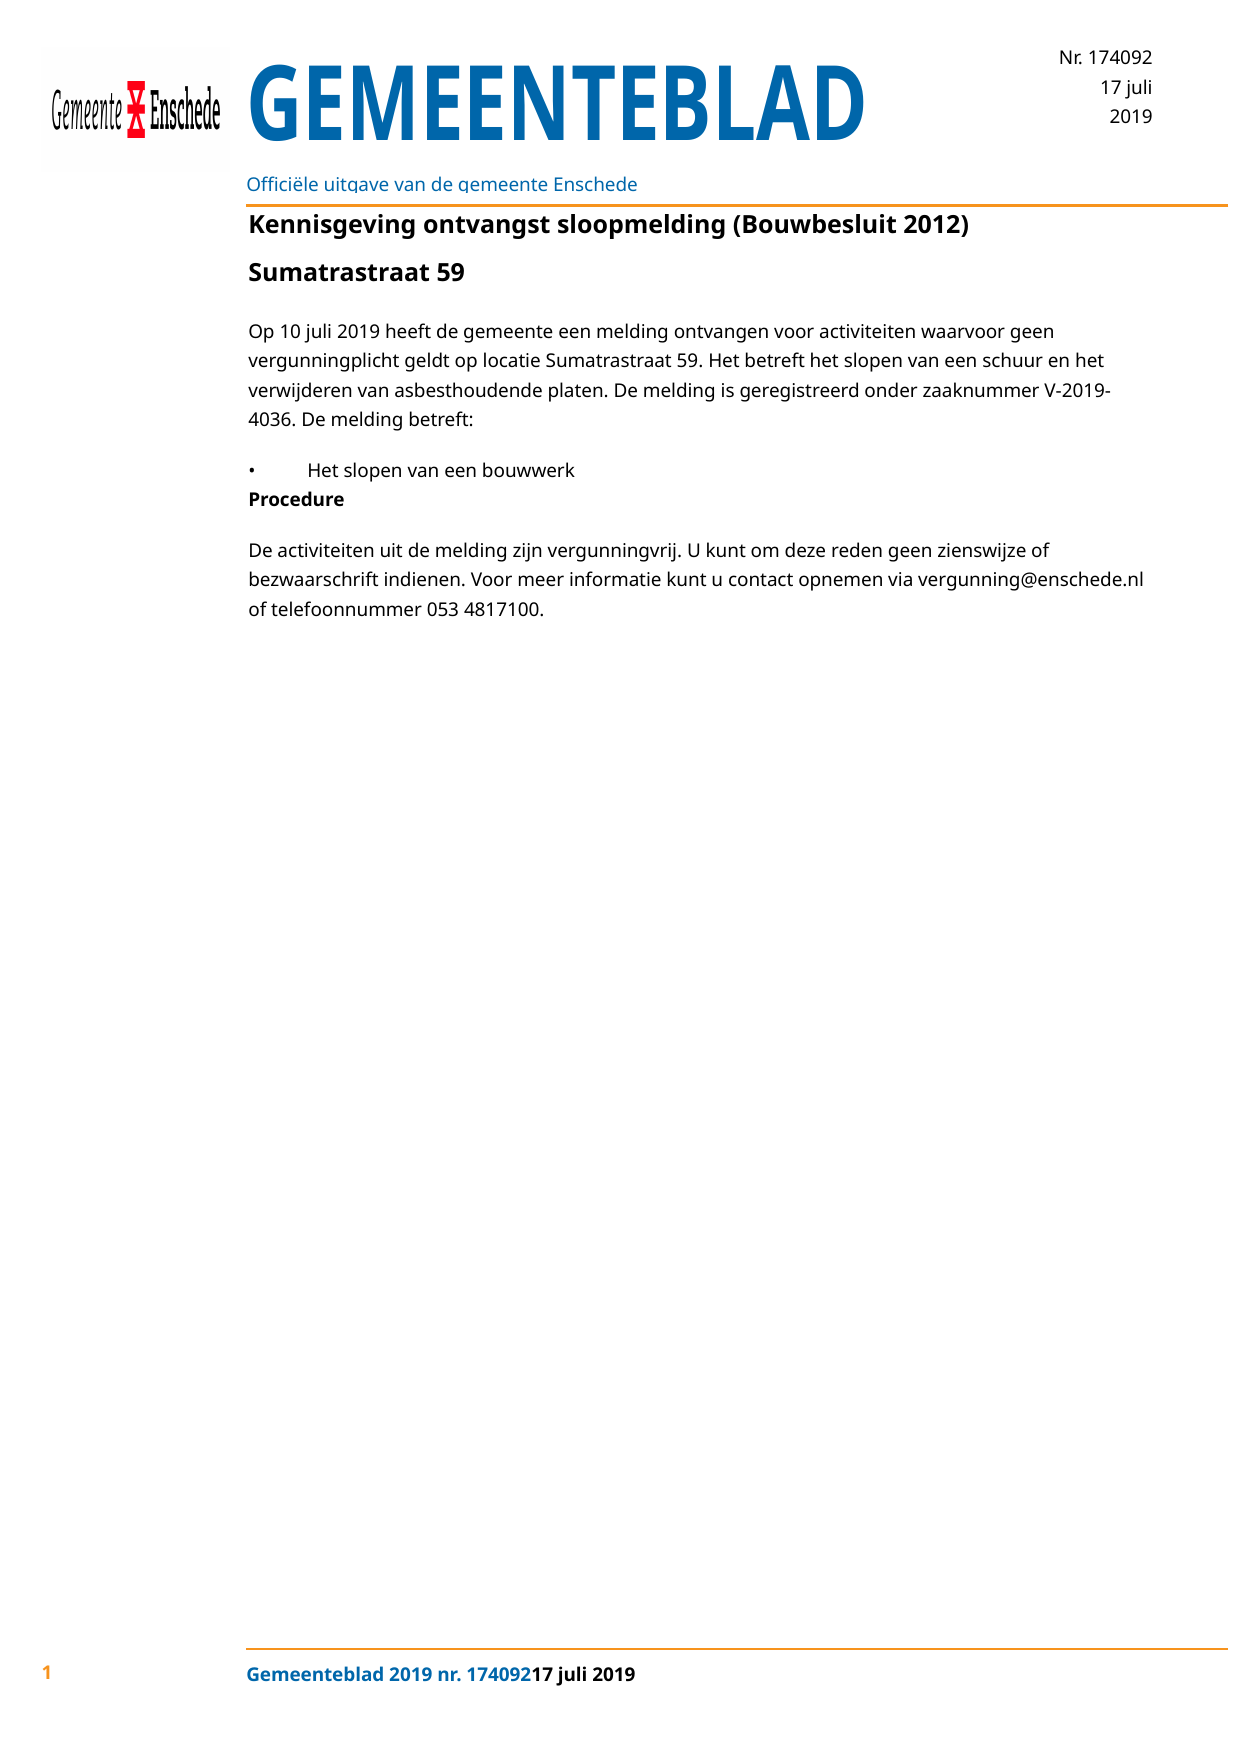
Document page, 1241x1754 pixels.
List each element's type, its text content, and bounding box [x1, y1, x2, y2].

text Op 10 juli 2019 heeft de gemeente een melding ontvangen voor activiteiten waarvoor geen vergunningplicht geldt op locatie Sumatrastraat 59. Het betreft het slopen van een schuur en het verwijderen van asbesthoudende platen. De melding is geregistreerd onder zaaknummer V-2019-4036. De melding betreft: [248, 318, 1152, 432]
text Kennisgeving ontvangst sloopmelding (Bouwbesluit 2012) Sumatrastraat 59 [248, 207, 1152, 288]
text Procedure [248, 487, 1152, 512]
picture [41, 47, 231, 172]
list Het slopen van een bouwwerk [248, 457, 1152, 483]
text De activiteiten uit de melding zijn vergunningvrij. U kunt om deze reden geen zienswijze of bezwaarschrift indienen. Voor meer informatie kunt u contact opnemen via vergunning@enschede.nl of telefoonnummer 053 4817100. [248, 537, 1152, 622]
